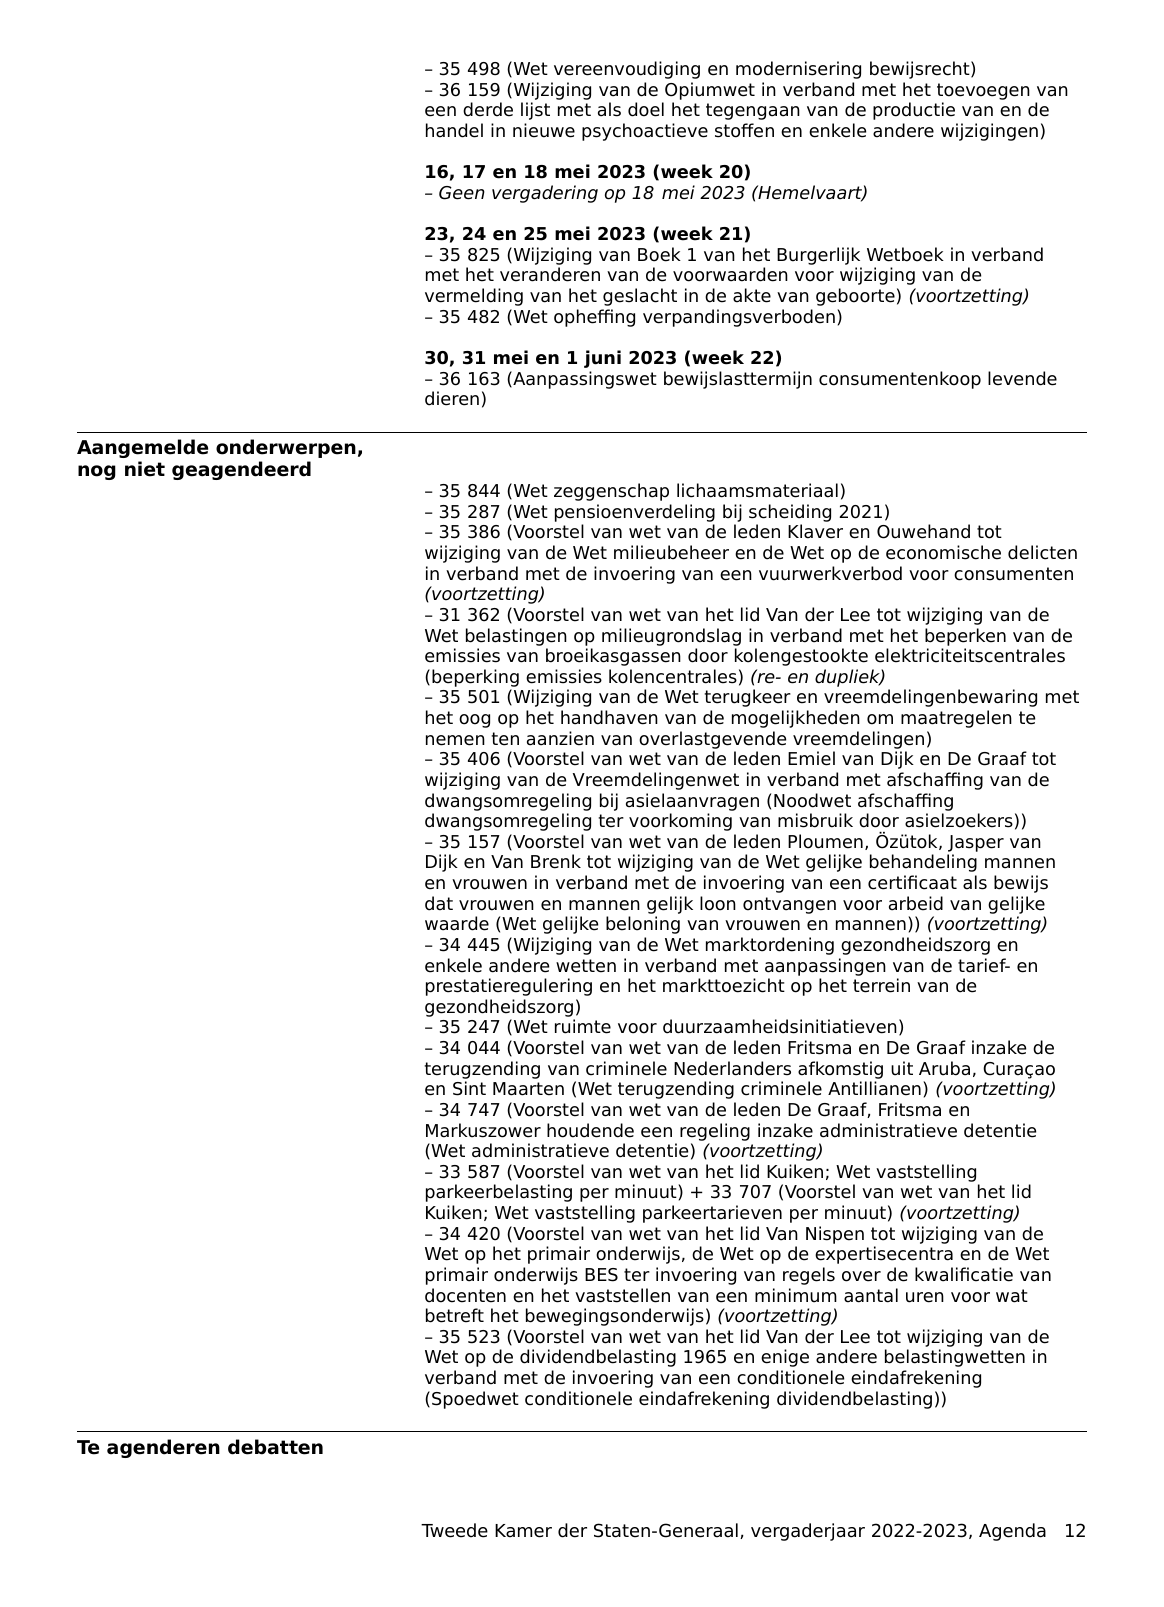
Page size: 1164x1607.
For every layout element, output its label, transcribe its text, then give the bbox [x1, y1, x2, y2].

table_cell [418, 327, 1087, 348]
table_cell – 34 445 (Wijziging van de Wet marktordening gezondheidszorg en enkele andere wetten in verband met aanpassingen van de tarief- en prestatieregulering en het markttoezicht op het terrein van de gezondheidszorg) [418, 935, 1087, 1017]
table_cell – 33 587 (Voorstel van wet van het lid Kuiken; Wet vaststelling parkeerbelasting per minuut) + 33 707 (Voorstel van wet van het lid Kuiken; Wet vaststelling parkeertarieven per minuut) (voortzetting) [418, 1162, 1087, 1224]
table_cell [401, 1018, 418, 1038]
table_cell [401, 80, 418, 142]
table_cell [401, 688, 418, 749]
table_header [418, 433, 1087, 481]
table_cell [401, 502, 418, 522]
table_cell [418, 142, 1087, 162]
table_cell [401, 1327, 418, 1409]
table_cell [401, 832, 418, 935]
table_cell [77, 80, 401, 142]
table_cell [401, 605, 418, 687]
table_cell – 34 747 (Voorstel van wet van de leden De Graaf, Fritsma en Markuszower houdende een regeling inzake administratieve detentie (Wet administratieve detentie) (voortzetting) [418, 1100, 1087, 1162]
table_cell [77, 749, 401, 832]
table_cell [401, 523, 418, 605]
table_cell [77, 245, 401, 307]
table_cell [77, 183, 401, 203]
table_cell [401, 1162, 418, 1224]
table_cell [77, 1224, 401, 1327]
table_header Aangemelde onderwerpen, nog niet geagendeerd [77, 433, 401, 481]
table_cell [401, 245, 418, 307]
table_cell [77, 59, 401, 80]
table_cell [418, 204, 1087, 224]
table_cell – 35 406 (Voorstel van wet van de leden Emiel van Dijk en De Graaf tot wijziging van de Vreemdelingenwet in verband met afschaffing van de dwangsomregeling bij asielaanvragen (Noodwet afschaffing dwangsomregeling ter voorkoming van misbruik door asielzoekers)) [418, 749, 1087, 832]
table_cell 30, 31 mei en 1 juni 2023 (week 22) [418, 348, 1087, 368]
table_cell [401, 142, 418, 162]
table_cell [77, 142, 401, 162]
table_cell – 35 523 (Voorstel van wet van het lid Van der Lee tot wijziging van de Wet op de dividendbelasting 1965 en enige andere belastingwetten in verband met de invoering van een conditionele eindafrekening (Spoedwet conditionele eindafrekening dividendbelasting)) [418, 1327, 1087, 1409]
table_cell [401, 59, 418, 80]
table_cell – 35 482 (Wet opheffing verpandingsverboden) [418, 307, 1087, 327]
table_cell [401, 307, 418, 327]
table_cell – 34 044 (Voorstel van wet van de leden Fritsma en De Graaf inzake de terugzending van criminele Nederlanders afkomstig uit Aruba, Curaçao en Sint Maarten (Wet terugzending criminele Antillianen) (voortzetting) [418, 1038, 1087, 1100]
table_cell 23, 24 en 25 mei 2023 (week 21) [418, 224, 1087, 245]
table_cell [77, 481, 401, 502]
table_cell – 35 498 (Wet vereenvoudiging en modernisering bewijsrecht) [418, 59, 1087, 80]
table_cell [77, 832, 401, 935]
table_cell [401, 348, 418, 368]
table_cell [77, 162, 401, 183]
table_cell [77, 1038, 401, 1100]
table_cell – 31 362 (Voorstel van wet van het lid Van der Lee tot wijziging van de Wet belastingen op milieugrondslag in verband met het beperken van de emissies van broeikasgassen door kolengestookte elektriciteitscentrales (beperking emissies kolencentrales) (re- en dupliek) [418, 605, 1087, 687]
table_cell [77, 935, 401, 1017]
table_cell [401, 749, 418, 832]
table_cell [401, 481, 418, 502]
table_cell – 35 501 (Wijziging van de Wet terugkeer en vreemdelingenbewaring met het oog op het handhaven van de mogelijkheden om maatregelen te nemen ten aanzien van overlastgevende vreemdelingen) [418, 688, 1087, 749]
table_cell [77, 523, 401, 605]
table_cell [401, 162, 418, 183]
table_cell – 35 844 (Wet zeggenschap lichaamsmateriaal) [418, 481, 1087, 502]
table_cell – 36 163 (Aanpassingswet bewijslasttermijn consumentenkoop levende dieren) [418, 369, 1087, 410]
table_cell [77, 307, 401, 327]
table_cell [401, 204, 418, 224]
table_cell [401, 369, 418, 410]
table_cell [77, 327, 401, 348]
table_cell [77, 1162, 401, 1224]
table_cell – 36 159 (Wijziging van de Opiumwet in verband met het toevoegen van een derde lijst met als doel het tegengaan van de productie van en de handel in nieuwe psychoactieve stoffen en enkele andere wijzigingen) [418, 80, 1087, 142]
table_cell [401, 327, 418, 348]
table_cell [401, 935, 418, 1017]
table_cell – 35 825 (Wijziging van Boek 1 van het Burgerlijk Wetboek in verband met het veranderen van de voorwaarden voor wijziging van de vermelding van het geslacht in de akte van geboorte) (voortzetting) [418, 245, 1087, 307]
table_header Te agenderen debatten [77, 1432, 401, 1459]
table_header [418, 1432, 1087, 1459]
table_cell [77, 224, 401, 245]
table_cell – 35 157 (Voorstel van wet van de leden Ploumen, Özütok, Jasper van Dijk en Van Brenk tot wijziging van de Wet gelijke behandeling mannen en vrouwen in verband met de invoering van een certificaat als bewijs dat vrouwen en mannen gelijk loon ontvangen voor arbeid van gelijke waarde (Wet gelijke beloning van vrouwen en mannen)) (voortzetting) [418, 832, 1087, 935]
table_cell – Geen vergadering op 18 mei 2023 (Hemelvaart) [418, 183, 1087, 203]
table_cell [77, 605, 401, 687]
table_cell [77, 502, 401, 522]
table_cell [77, 204, 401, 224]
table_cell [77, 688, 401, 749]
table_cell [77, 348, 401, 368]
table_cell [401, 1224, 418, 1327]
table_cell [77, 1100, 401, 1162]
table_cell [401, 183, 418, 203]
table_cell 16, 17 en 18 mei 2023 (week 20) [418, 162, 1087, 183]
table_cell – 35 287 (Wet pensioenverdeling bij scheiding 2021) [418, 502, 1087, 522]
table_cell – 35 386 (Voorstel van wet van de leden Klaver en Ouwehand tot wijziging van de Wet milieubeheer en de Wet op de economische delicten in verband met de invoering van een vuurwerkverbod voor consumenten (voortzetting) [418, 523, 1087, 605]
table_cell – 34 420 (Voorstel van wet van het lid Van Nispen tot wijziging van de Wet op het primair onderwijs, de Wet op de expertisecentra en de Wet primair onderwijs BES ter invoering van regels over de kwalificatie van docenten en het vaststellen van een minimum aantal uren voor wat betreft het bewegingsonderwijs) (voortzetting) [418, 1224, 1087, 1327]
table_cell [401, 1100, 418, 1162]
table_header [401, 1432, 418, 1459]
table_cell – 35 247 (Wet ruimte voor duurzaamheidsinitiatieven) [418, 1018, 1087, 1038]
table_cell [401, 1038, 418, 1100]
table_cell [401, 224, 418, 245]
table_header [401, 433, 418, 481]
table_cell [77, 1327, 401, 1409]
table_cell [77, 1018, 401, 1038]
table_cell [77, 369, 401, 410]
